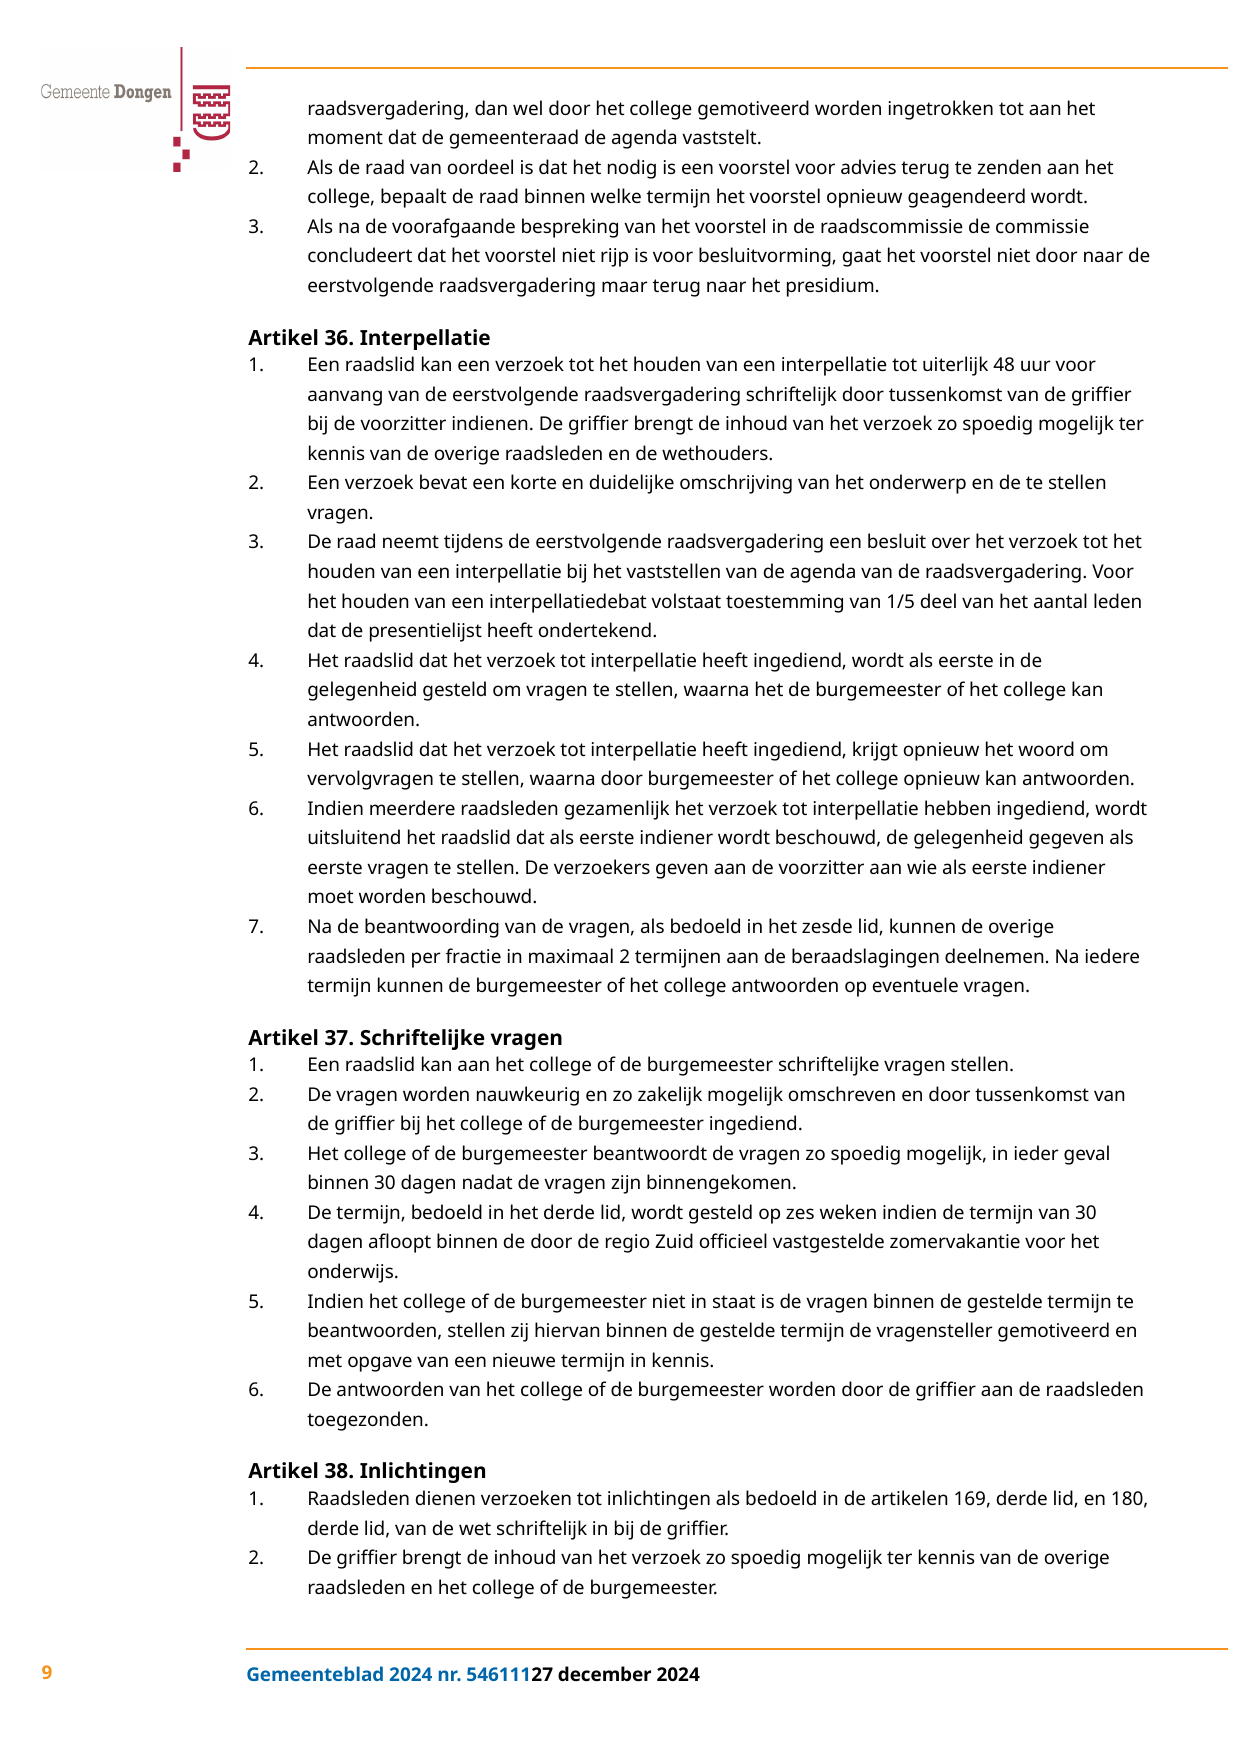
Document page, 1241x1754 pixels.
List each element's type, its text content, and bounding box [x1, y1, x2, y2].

text Artikel 36. Interpellatie [248, 323, 1152, 351]
text Artikel 37. Schriftelijke vragen [248, 1023, 1152, 1051]
list Een raadslid kan een verzoek tot het houden van een interpellatie tot uiterlijk 48 uur voor aanvang van de eerstvolgende raadsvergadering schriftelijk door tussenkomst van de griffier bij de voorzitter indienen. De griffier brengt de inhoud van het verzoek zo spoedig mogelijk ter kennis van de overige raadsleden en de wethouders. [248, 351, 1152, 466]
list raadsvergadering, dan wel door het college gemotiveerd worden ingetrokken tot aan het moment dat de gemeenteraad de agenda vaststelt. [248, 95, 1152, 150]
list De antwoorden van het college of de burgemeester worden door de griffier aan de raadsleden toegezonden. [248, 1377, 1152, 1432]
list De griffier brengt de inhoud van het verzoek zo spoedig mogelijk ter kennis van de overige raadsleden en het college of de burgemeester. [248, 1544, 1152, 1599]
list Als de raad van oordeel is dat het nodig is een voorstel voor advies terug te zenden aan het college, bepaalt de raad binnen welke termijn het voorstel opnieuw geagendeerd wordt. [248, 154, 1152, 209]
list Raadsleden dienen verzoeken tot inlichtingen als bedoeld in de artikelen 169, derde lid, en 180, derde lid, van de wet schriftelijk in bij de griffier. [248, 1485, 1152, 1540]
list Een raadslid kan aan het college of de burgemeester schriftelijke vragen stellen. [248, 1051, 1152, 1077]
list De raad neemt tijdens de eerstvolgende raadsvergadering een besluit over het verzoek tot het houden van een interpellatie bij het vaststellen van de agenda van de raadsvergadering. Voor het houden van een interpellatiedebat volstaat toestemming van 1/5 deel van het aantal leden dat de presentielijst heeft ondertekend. [248, 529, 1152, 643]
list Een verzoek bevat een korte en duidelijke omschrijving van het onderwerp en de te stellen vragen. [248, 469, 1152, 525]
list De vragen worden nauwkeurig en zo zakelijk mogelijk omschreven en door tussenkomst van de griffier bij het college of de burgemeester ingediend. [248, 1081, 1152, 1136]
list Na de beantwoording van de vragen, als bedoeld in het zesde lid, kunnen de overige raadsleden per fractie in maximaal 2 termijnen aan de beraadslagingen deelnemen. Na iedere termijn kunnen de burgemeester of het college antwoorden op eventuele vragen. [248, 913, 1152, 998]
list Als na de voorafgaande bespreking van het voorstel in de raadscommissie de commissie concludeert dat het voorstel niet rijp is voor besluitvorming, gaat het voorstel niet door naar de eerstvolgende raadsvergadering maar terug naar het presidium. [248, 213, 1152, 298]
list Het raadslid dat het verzoek tot interpellatie heeft ingediend, wordt als eerste in de gelegenheid gesteld om vragen te stellen, waarna het de burgemeester of het college kan antwoorden. [248, 647, 1152, 732]
list Het raadslid dat het verzoek tot interpellatie heeft ingediend, krijgt opnieuw het woord om vervolgvragen te stellen, waarna door burgemeester of het college opnieuw kan antwoorden. [248, 736, 1152, 791]
text Artikel 38. Inlichtingen [248, 1457, 1152, 1485]
list De termijn, bedoeld in het derde lid, wordt gesteld op zes weken indien de termijn van 30 dagen afloopt binnen de door de regio Zuid officieel vastgestelde zomervakantie voor het onderwijs. [248, 1199, 1152, 1284]
list Indien het college of de burgemeester niet in staat is de vragen binnen de gestelde termijn te beantwoorden, stellen zij hiervan binnen de gestelde termijn de vragensteller gemotiveerd en met opgave van een nieuwe termijn in kennis. [248, 1288, 1152, 1373]
picture [41, 47, 231, 172]
list Het college of de burgemeester beantwoordt de vragen zo spoedig mogelijk, in ieder geval binnen 30 dagen nadat de vragen zijn binnengekomen. [248, 1140, 1152, 1195]
list Indien meerdere raadsleden gezamenlijk het verzoek tot interpellatie hebben ingediend, wordt uitsluitend het raadslid dat als eerste indiener wordt beschouwd, de gelegenheid gegeven als eerste vragen te stellen. De verzoekers geven aan de voorzitter aan wie als eerste indiener moet worden beschouwd. [248, 795, 1152, 909]
